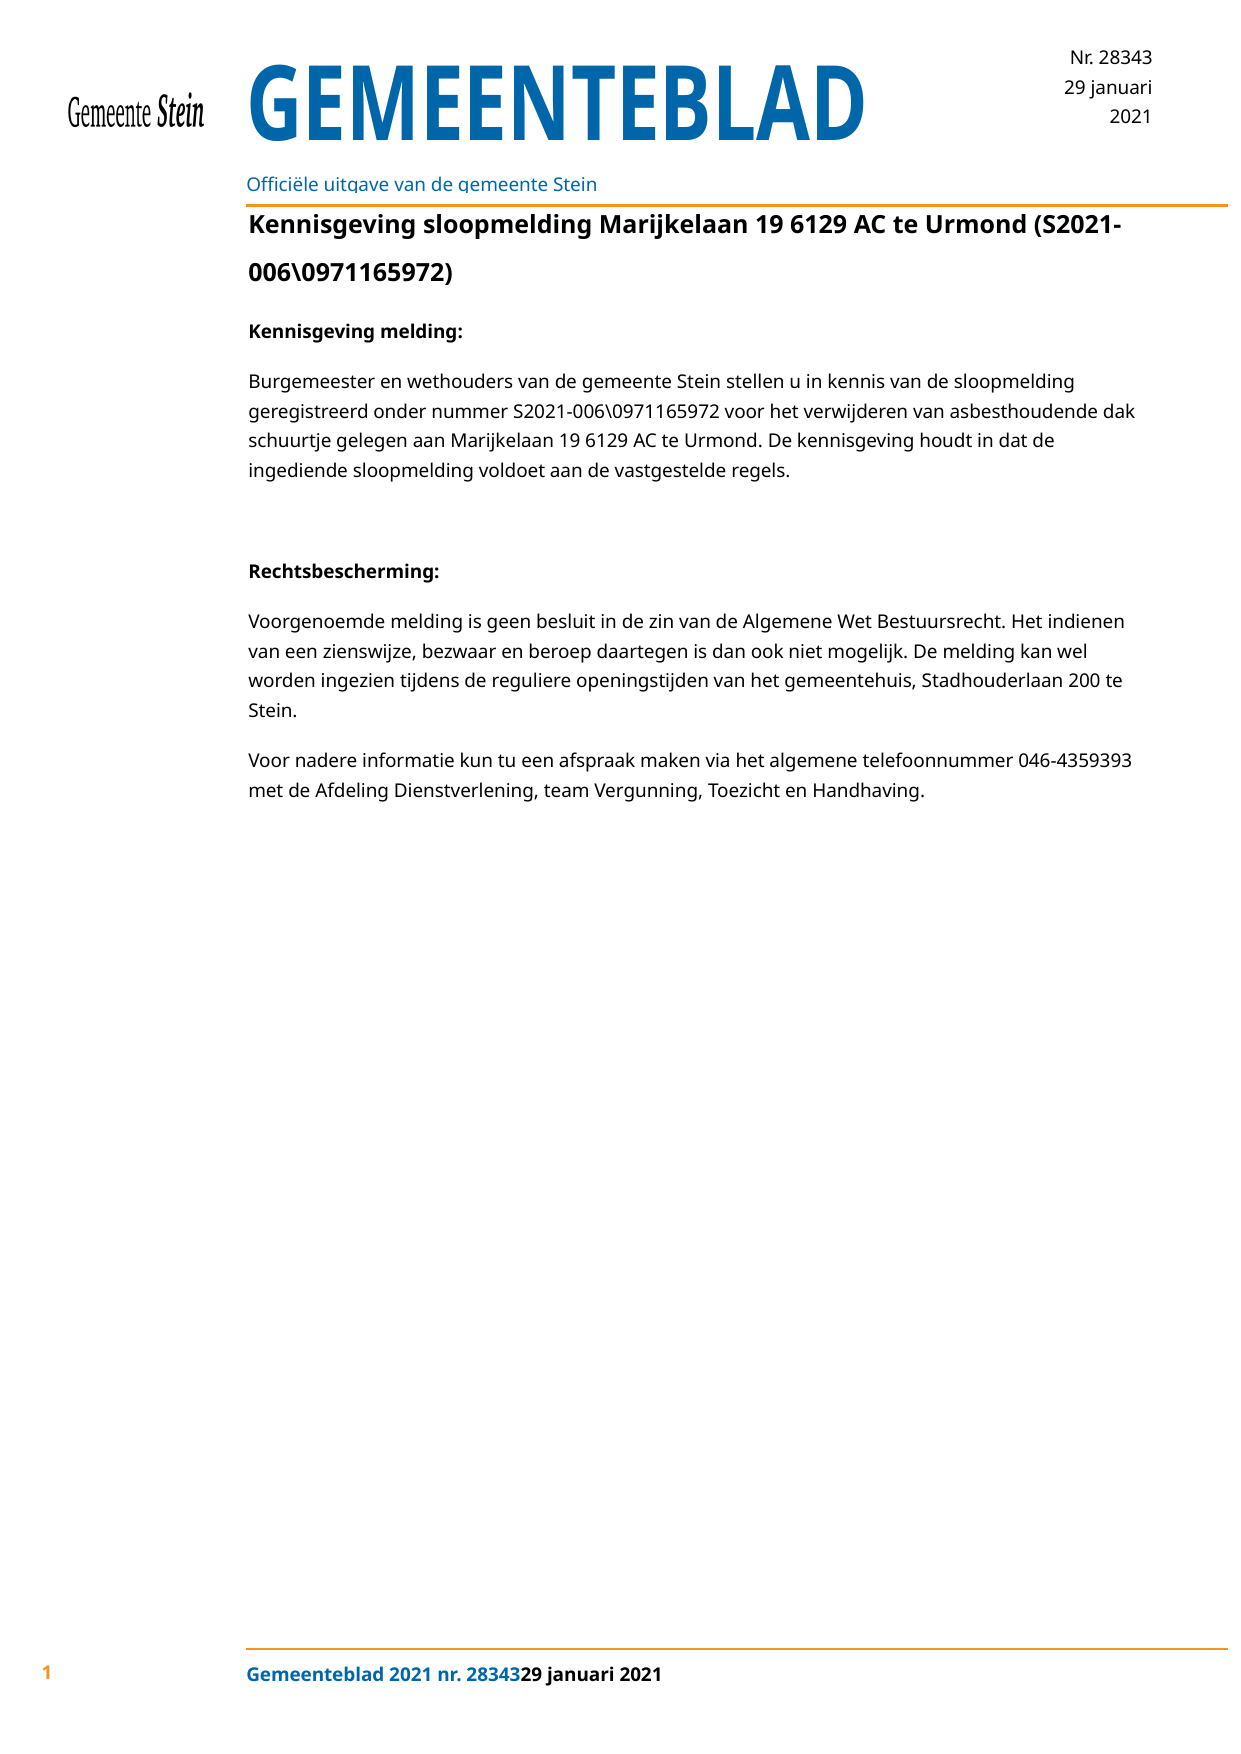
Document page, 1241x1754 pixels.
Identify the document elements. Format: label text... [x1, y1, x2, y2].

text Burgemeester en wethouders van de gemeente Stein stellen u in kennis van de sloopmelding geregistreerd onder nummer S2021-006\0971165972 voor het verwijderen van asbesthoudende dak schuurtje gelegen aan Marijkelaan 19 6129 AC te Urmond. De kennisgeving houdt in dat de ingediende sloopmelding voldoet aan de vastgestelde regels. [248, 368, 1152, 483]
text Kennisgeving sloopmelding Marijkelaan 19 6129 AC te Urmond (S2021-006\0971165972) [248, 207, 1152, 288]
text Kennisgeving melding: [248, 318, 1152, 344]
text Voor nadere informatie kun tu een afspraak maken via het algemene telefoonnummer 046-4359393 met de Afdeling Dienstverlening, team Vergunning, Toezicht en Handhaving. [248, 747, 1152, 803]
text Voorgenoemde melding is geen besluit in de zin van de Algemene Wet Bestuursrecht. Het indienen van een zienswijze, bezwaar en beroep daartegen is dan ook niet mogelijk. De melding kan wel worden ingezien tijdens de reguliere openingstijden van het gemeentehuis, Stadhouderlaan 200 te Stein. [248, 608, 1152, 723]
text Rechtsbescherming: [248, 558, 1152, 584]
picture [41, 47, 231, 172]
